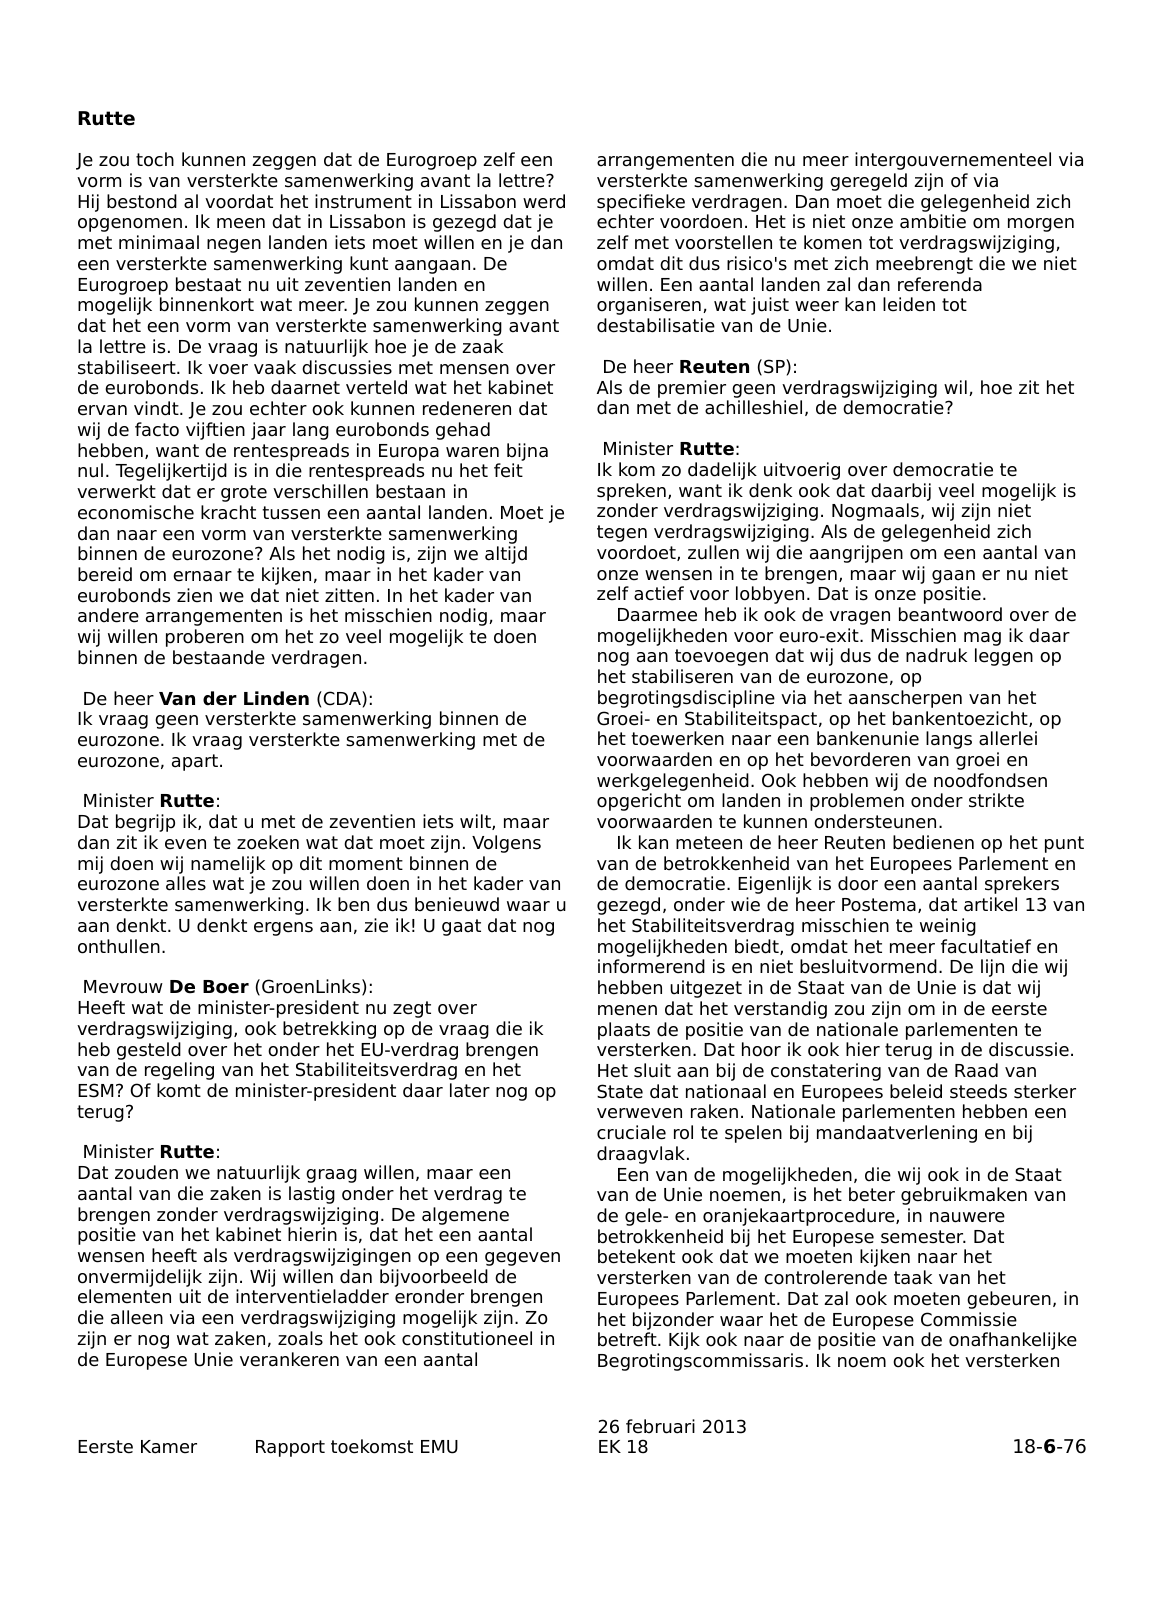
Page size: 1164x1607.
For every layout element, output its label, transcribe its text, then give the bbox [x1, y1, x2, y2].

text Dat zouden we natuurlijk graag willen, maar een aantal van die zaken is lastig onder het verdrag te brengen zonder verdragswijziging. De algemene positie van het kabinet hierin is, dat het een aantal wensen heeft als verdragswijzigingen op een gegeven onvermijdelijk zijn. Wij willen dan bijvoorbeeld de elementen uit de interventieladder eronder brengen die alleen via een verdragswijziging mogelijk zijn. Zo zijn er nog wat zaken, zoals het ook constitutioneel in de Europese Unie verankeren van een aantal [77, 1163, 567, 1370]
text Ik kan meteen de heer Reuten bedienen op het punt van de betrokkenheid van het Europees Parlement en de democratie. Eigenlijk is door een aantal sprekers gezegd, onder wie de heer Postema, dat artikel 13 van het Stabiliteitsverdrag misschien te weinig mogelijkheden biedt, omdat het meer facultatief en informerend is en niet besluitvormend. De lijn die wij hebben uitgezet in de Staat van de Unie is dat wij menen dat het verstandig zou zijn om in de eerste plaats de positie van de nationale parlementen te versterken. Dat hoor ik ook hier terug in de discussie. Het sluit aan bij de constatering van de Raad van State dat nationaal en Europees beleid steeds sterker verweven raken. Nationale parlementen hebben een cruciale rol te spelen bij mandaatverlening en bij draagvlak. [596, 833, 1087, 1164]
text Daarmee heb ik ook de vragen beantwoord over de mogelijkheden voor euro-exit. Misschien mag ik daar nog aan toevoegen dat wij dus de nadruk leggen op het stabiliseren van de eurozone, op begrotingsdiscipline via het aanscherpen van het Groei- en Stabiliteitspact, op het bankentoezicht, op het toewerken naar een bankenunie langs allerlei voorwaarden en op het bevorderen van groei en werkgelegenheid. Ook hebben wij de noodfondsen opgericht om landen in problemen onder strikte voorwaarden te kunnen ondersteunen. [596, 605, 1087, 833]
text Ik kom zo dadelijk uitvoerig over democratie te spreken, want ik denk ook dat daarbij veel mogelijk is zonder verdragswijziging. Nogmaals, wij zijn niet tegen verdragswijziging. Als de gelegenheid zich voordoet, zullen wij die aangrijpen om een aantal van onze wensen in te brengen, maar wij gaan er nu niet zelf actief voor lobbyen. Dat is onze positie. [596, 460, 1087, 605]
text Minister Rutte: [596, 439, 1087, 460]
text Minister Rutte: [77, 1142, 567, 1163]
text Een van de mogelijkheden, die wij ook in de Staat van de Unie noemen, is het beter gebruikmaken van de gele- en oranjekaartprocedure, in nauwere betrokkenheid bij het Europese semester. Dat betekent ook dat we moeten kijken naar het versterken van de controlerende taak van het Europees Parlement. Dat zal ook moeten gebeuren, in het bijzonder waar het de Europese Commissie betreft. Kijk ook naar de positie van de onafhankelijke Begrotingscommissaris. Ik noem ook het versterken [596, 1164, 1087, 1372]
text Mevrouw De Boer (GroenLinks): [77, 977, 567, 998]
text Je zou toch kunnen zeggen dat de Eurogroep zelf een vorm is van versterkte samenwerking avant la lettre? Hij bestond al voordat het instrument in Lissabon werd opgenomen. Ik meen dat in Lissabon is gezegd dat je met minimaal negen landen iets moet willen en je dan een versterkte samenwerking kunt aangaan. De Eurogroep bestaat nu uit zeventien landen en mogelijk binnenkort wat meer. Je zou kunnen zeggen dat het een vorm van versterkte samenwerking avant la lettre is. De vraag is natuurlijk hoe je de zaak stabiliseert. Ik voer vaak discussies met mensen over de eurobonds. Ik heb daarnet verteld wat het kabinet ervan vindt. Je zou echter ook kunnen redeneren dat wij de facto vijftien jaar lang eurobonds gehad hebben, want de rentespreads in Europa waren bijna nul. Tegelijkertijd is in die rentespreads nu het feit verwerkt dat er grote verschillen bestaan in economische kracht tussen een aantal landen. Moet je dan naar een vorm van versterkte samenwerking binnen de eurozone? Als het nodig is, zijn we altijd bereid om ernaar te kijken, maar in het kader van eurobonds zien we dat niet zitten. In het kader van andere arrangementen is het misschien nodig, maar wij willen proberen om het zo veel mogelijk te doen binnen de bestaande verdragen. [77, 150, 567, 668]
text Heeft wat de minister-president nu zegt over verdragswijziging, ook betrekking op de vraag die ik heb gesteld over het onder het EU-verdrag brengen van de regeling van het Stabiliteitsverdrag en het ESM? Of komt de minister-president daar later nog op terug? [77, 998, 567, 1122]
text Als de premier geen verdragswijziging wil, hoe zit het dan met de achilleshiel, de democratie? [596, 377, 1087, 419]
text De heer Van der Linden (CDA): [77, 688, 567, 709]
text Minister Rutte: [77, 791, 567, 812]
text De heer Reuten (SP): [596, 357, 1087, 377]
text Ik vraag geen versterkte samenwerking binnen de eurozone. Ik vraag versterkte samenwerking met de eurozone, apart. [77, 709, 567, 771]
text arrangementen die nu meer intergouvernementeel via versterkte samenwerking geregeld zijn of via specifieke verdragen. Dan moet die gelegenheid zich echter voordoen. Het is niet onze ambitie om morgen zelf met voorstellen te komen tot verdragswijziging, omdat dit dus risico's met zich meebrengt die we niet willen. Een aantal landen zal dan referenda organiseren, wat juist weer kan leiden tot destabilisatie van de Unie. [596, 150, 1087, 337]
text Dat begrijp ik, dat u met de zeventien iets wilt, maar dan zit ik even te zoeken wat dat moet zijn. Volgens mij doen wij namelijk op dit moment binnen de eurozone alles wat je zou willen doen in het kader van versterkte samenwerking. Ik ben dus benieuwd waar u aan denkt. U denkt ergens aan, zie ik! U gaat dat nog onthullen. [77, 812, 567, 957]
